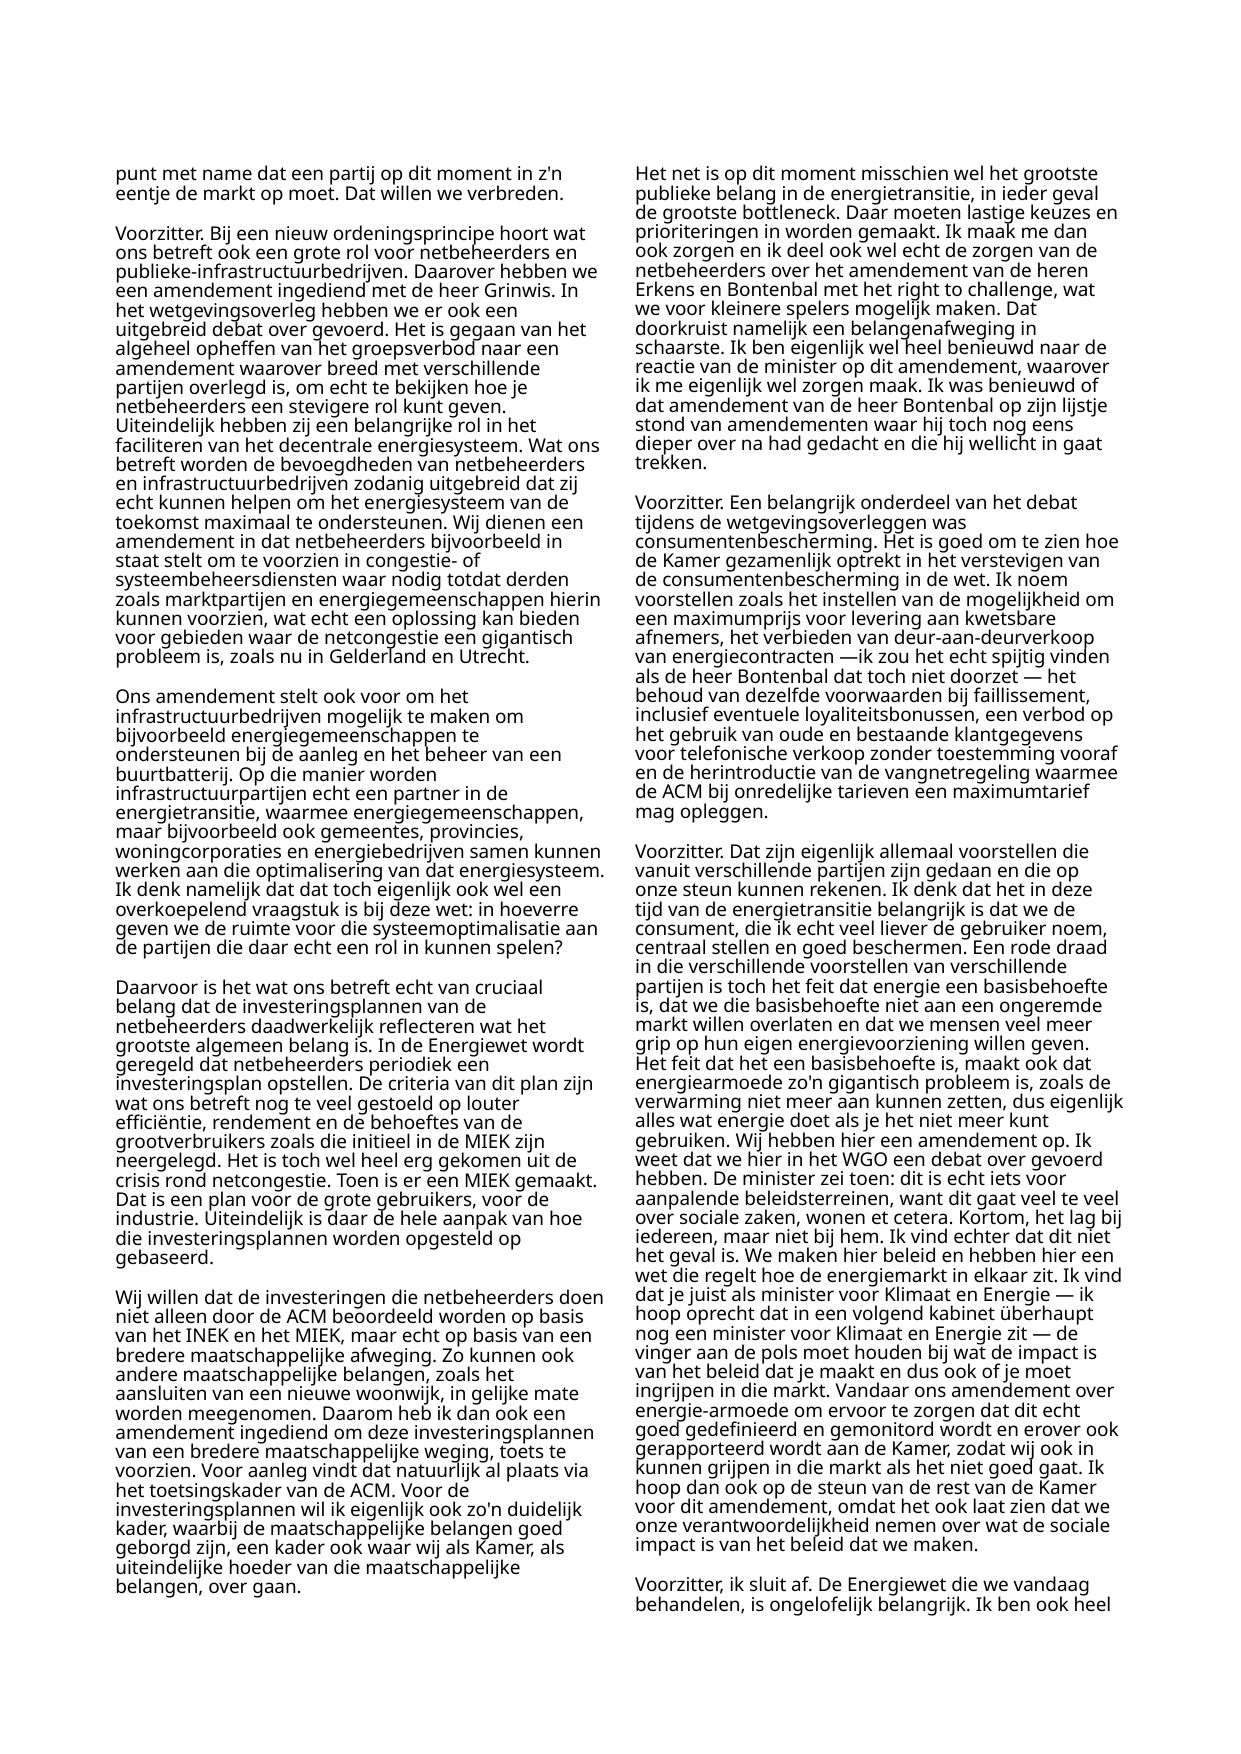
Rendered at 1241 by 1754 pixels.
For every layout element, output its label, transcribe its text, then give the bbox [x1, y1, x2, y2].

text Voorzitter, ik sluit af. De Energiewet die we vandaag behandelen, is ongelofelijk belangrijk. Ik ben ook heel [635, 1576, 1125, 1615]
text Het net is op dit moment misschien wel het grootste publieke belang in de energietransitie, in ieder geval de grootste bottleneck. Daar moeten lastige keuzes en prioriteringen in worden gemaakt. Ik maak me dan ook zorgen en ik deel ook wel echt de zorgen van de netbeheerders over het amendement van de heren Erkens en Bontenbal met het right to challenge, wat we voor kleinere spelers mogelijk maken. Dat doorkruist namelijk een belangenafweging in schaarste. Ik ben eigenlijk wel heel benieuwd naar de reactie van de minister op dit amendement, waarover ik me eigenlijk wel zorgen maak. Ik was benieuwd of dat amendement van de heer Bontenbal op zijn lijstje stond van amendementen waar hij toch nog eens dieper over na had gedacht en die hij wellicht in gaat trekken. [635, 165, 1125, 474]
text punt met name dat een partij op dit moment in z'n eentje de markt op moet. Dat willen we verbreden. [115, 165, 605, 204]
text Wij willen dat de investeringen die netbeheerders doen niet alleen door de ACM beoordeeld worden op basis van het INEK en het MIEK, maar echt op basis van een bredere maatschappelijke afweging. Zo kunnen ook andere maatschappelijke belangen, zoals het aansluiten van een nieuwe woonwijk, in gelijke mate worden meegenomen. Daarom heb ik dan ook een amendement ingediend om deze investeringsplannen van een bredere maatschappelijke weging, toets te voorzien. Voor aanleg vindt dat natuurlijk al plaats via het toetsingskader van de ACM. Voor de investeringsplannen wil ik eigenlijk ook zo'n duidelijk kader, waarbij de maatschappelijke belangen goed geborgd zijn, een kader ook waar wij als Kamer, als uiteindelijke hoeder van die maatschappelijke belangen, over gaan. [115, 1289, 605, 1597]
text Voorzitter. Een belangrijk onderdeel van het debat tijdens de wetgevingsoverleggen was consumentenbescherming. Het is goed om te zien hoe de Kamer gezamenlijk optrekt in het verstevigen van de consumentenbescherming in de wet. Ik noem voorstellen zoals het instellen van de mogelijkheid om een maximumprijs voor levering aan kwetsbare afnemers, het verbieden van deur-aan-deurverkoop van energiecontracten —ik zou het echt spijtig vinden als de heer Bontenbal dat toch niet doorzet — het behoud van dezelfde voorwaarden bij faillissement, inclusief eventuele loyaliteitsbonussen, een verbod op het gebruik van oude en bestaande klantgegevens voor telefonische verkoop zonder toestemming vooraf en de herintroductie van de vangnetregeling waarmee de ACM bij onredelijke tarieven een maximumtarief mag opleggen. [635, 494, 1125, 822]
text Voorzitter. Dat zijn eigenlijk allemaal voorstellen die vanuit verschillende partijen zijn gedaan en die op onze steun kunnen rekenen. Ik denk dat het in deze tijd van de energietransitie belangrijk is dat we de consument, die ik echt veel liever de gebruiker noem, centraal stellen en goed beschermen. Een rode draad in die verschillende voorstellen van verschillende partijen is toch het feit dat energie een basisbehoefte is, dat we die basisbehoefte niet aan een ongeremde markt willen overlaten en dat we mensen veel meer grip op hun eigen energievoorziening willen geven. Het feit dat het een basisbehoefte is, maakt ook dat energiearmoede zo'n gigantisch probleem is, zoals de verwarming niet meer aan kunnen zetten, dus eigenlijk alles wat energie doet als je het niet meer kunt gebruiken. Wij hebben hier een amendement op. Ik weet dat we hier in het WGO een debat over gevoerd hebben. De minister zei toen: dit is echt iets voor aanpalende beleidsterreinen, want dit gaat veel te veel over sociale zaken, wonen et cetera. Kortom, het lag bij iedereen, maar niet bij hem. Ik vind echter dat dit niet het geval is. We maken hier beleid en hebben hier een wet die regelt hoe de energiemarkt in elkaar zit. Ik vind dat je juist als minister voor Klimaat en Energie — ik hoop oprecht dat in een volgend kabinet überhaupt nog een minister voor Klimaat en Energie zit — de vinger aan de pols moet houden bij wat de impact is van het beleid dat je maakt en dus ook of je moet ingrijpen in die markt. Vandaar ons amendement over energie-armoede om ervoor te zorgen dat dit echt goed gedefinieerd en gemonitord wordt en erover ook gerapporteerd wordt aan de Kamer, zodat wij ook in kunnen grijpen in die markt als het niet goed gaat. Ik hoop dan ook op de steun van de rest van de Kamer voor dit amendement, omdat het ook laat zien dat we onze verantwoordelijkheid nemen over wat de sociale impact is van het beleid dat we maken. [635, 843, 1125, 1556]
text Voorzitter. Bij een nieuw ordeningsprincipe hoort wat ons betreft ook een grote rol voor netbeheerders en publieke-infrastructuurbedrijven. Daarover hebben we een amendement ingediend met de heer Grinwis. In het wetgevingsoverleg hebben we er ook een uitgebreid debat over gevoerd. Het is gegaan van het algeheel opheffen van het groepsverbod naar een amendement waarover breed met verschillende partijen overlegd is, om echt te bekijken hoe je netbeheerders een stevigere rol kunt geven. Uiteindelijk hebben zij een belangrijke rol in het faciliteren van het decentrale energiesysteem. Wat ons betreft worden de bevoegdheden van netbeheerders en infrastructuurbedrijven zodanig uitgebreid dat zij echt kunnen helpen om het energiesysteem van de toekomst maximaal te ondersteunen. Wij dienen een amendement in dat netbeheerders bijvoorbeeld in staat stelt om te voorzien in congestie- of systeembeheersdiensten waar nodig totdat derden zoals marktpartijen en energiegemeenschappen hierin kunnen voorzien, wat echt een oplossing kan bieden voor gebieden waar de netcongestie een gigantisch probleem is, zoals nu in Gelderland en Utrecht. [115, 224, 605, 668]
text Daarvoor is het wat ons betreft echt van cruciaal belang dat de investeringsplannen van de netbeheerders daadwerkelijk reflecteren wat het grootste algemeen belang is. In de Energiewet wordt geregeld dat netbeheerders periodiek een investeringsplan opstellen. De criteria van dit plan zijn wat ons betreft nog te veel gestoeld op louter efficiëntie, rendement en de behoeftes van de grootverbruikers zoals die initieel in de MIEK zijn neergelegd. Het is toch wel heel erg gekomen uit de crisis rond netcongestie. Toen is er een MIEK gemaakt. Dat is een plan voor de grote gebruikers, voor de industrie. Uiteindelijk is daar de hele aanpak van hoe die investeringsplannen worden opgesteld op gebaseerd. [115, 979, 605, 1268]
text Ons amendement stelt ook voor om het infrastructuurbedrijven mogelijk te maken om bijvoorbeeld energiegemeenschappen te ondersteunen bij de aanleg en het beheer van een buurtbatterij. Op die manier worden infrastructuurpartijen echt een partner in de energietransitie, waarmee energiegemeenschappen, maar bijvoorbeeld ook gemeentes, provincies, woningcorporaties en energiebedrijven samen kunnen werken aan die optimalisering van dat energiesysteem. Ik denk namelijk dat dat toch eigenlijk ook wel een overkoepelend vraagstuk is bij deze wet: in hoeverre geven we de ruimte voor die systeemoptimalisatie aan de partijen die daar echt een rol in kunnen spelen? [115, 688, 605, 958]
